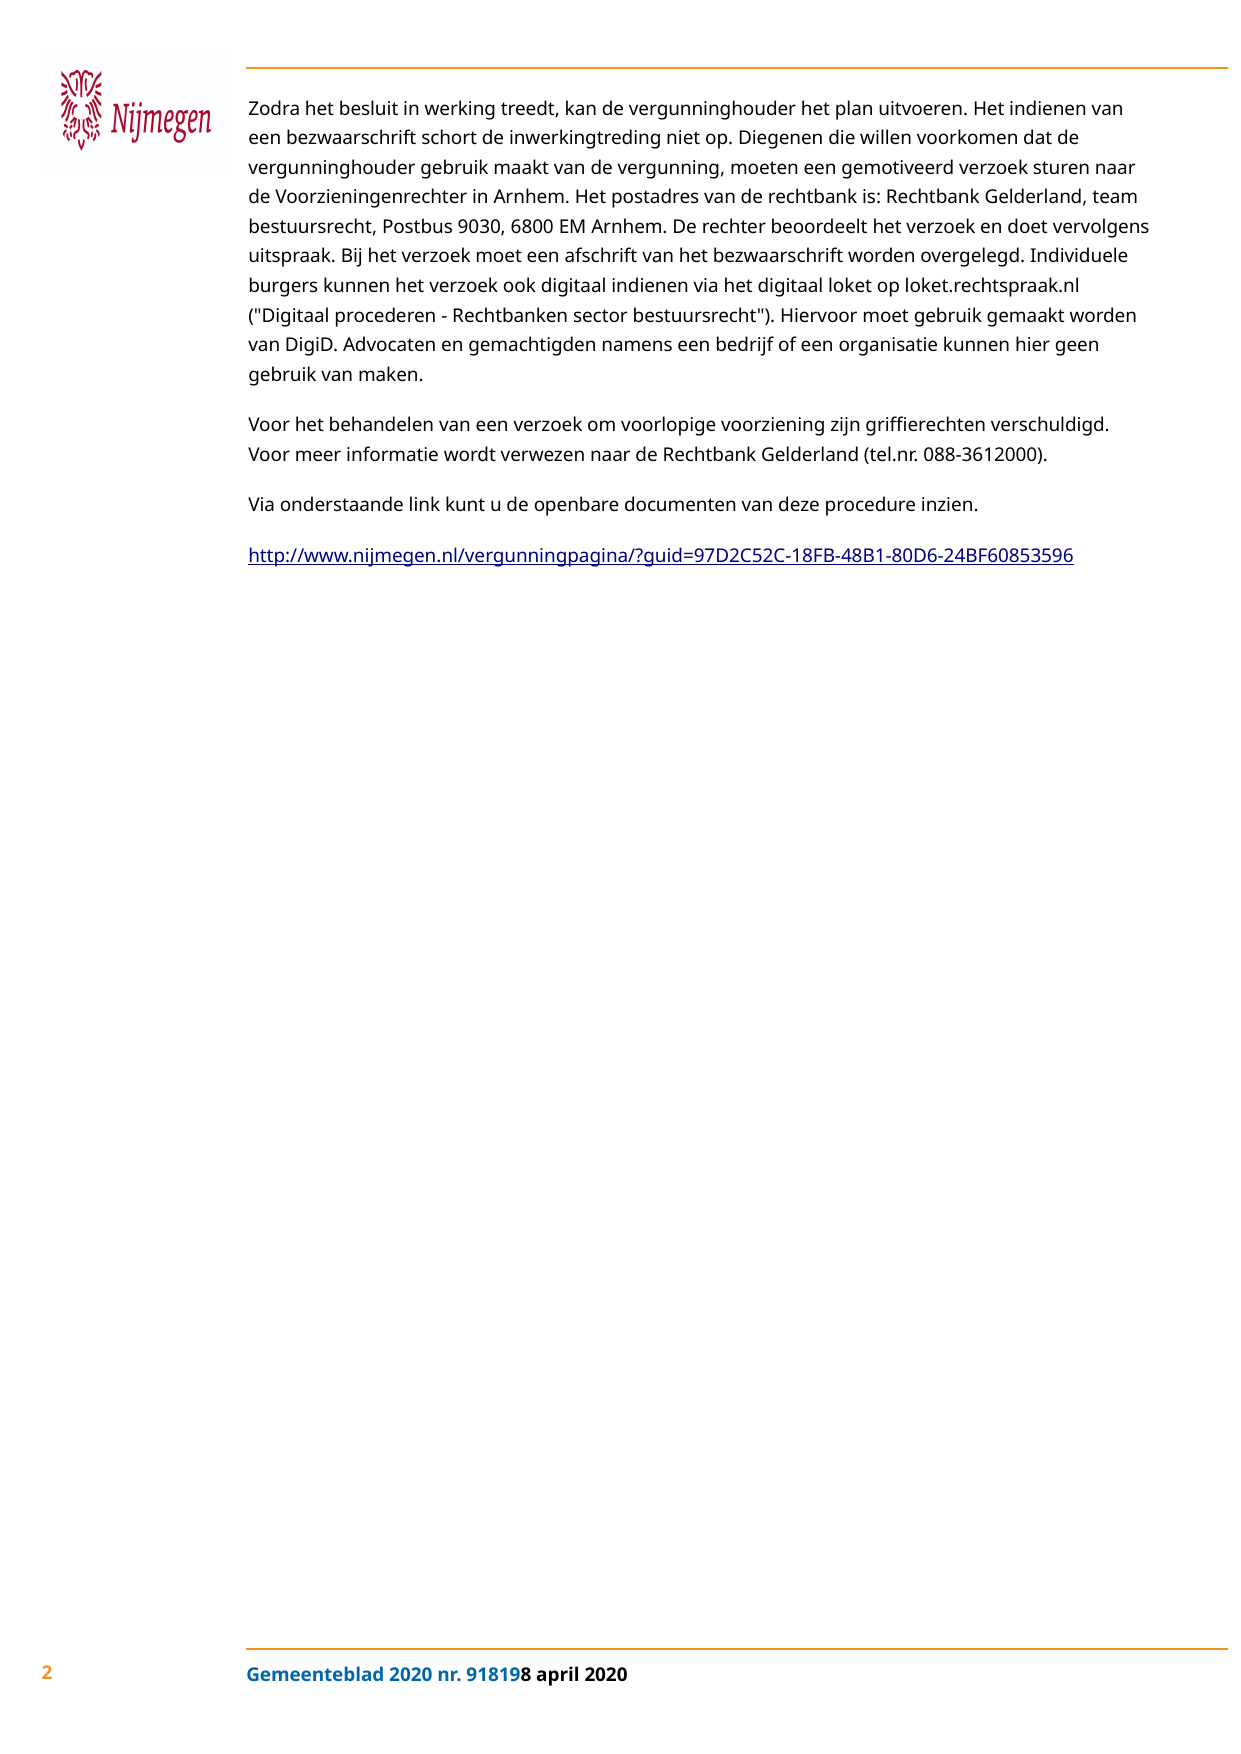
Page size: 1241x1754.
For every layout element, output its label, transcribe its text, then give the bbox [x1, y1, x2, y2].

text http://www.nijmegen.nl/vergunningpagina/?guid=97D2C52C-18FB-48B1-80D6-24BF60853596 [248, 542, 1152, 568]
picture [41, 47, 231, 172]
text Via onderstaande link kunt u de openbare documenten van deze procedure inzien. [248, 491, 1152, 517]
text Zodra het besluit in werking treedt, kan de vergunninghouder het plan uitvoeren. Het indienen van een bezwaarschrift schort de inwerkingtreding niet op. Diegenen die willen voorkomen dat de vergunninghouder gebruik maakt van de vergunning, moeten een gemotiveerd verzoek sturen naar de Voorzieningenrechter in Arnhem. Het postadres van de rechtbank is: Rechtbank Gelderland, team bestuursrecht, Postbus 9030, 6800 EM Arnhem. De rechter beoordeelt het verzoek en doet vervolgens uitspraak. Bij het verzoek moet een afschrift van het bezwaarschrift worden overgelegd. Individuele burgers kunnen het verzoek ook digitaal indienen via het digitaal loket op loket.rechtspraak.nl ("Digitaal procederen - Rechtbanken sector bestuursrecht"). Hiervoor moet gebruik gemaakt worden van DigiD. Advocaten en gemachtigden namens een bedrijf of een organisatie kunnen hier geen gebruik van maken. [248, 95, 1152, 387]
text Voor het behandelen van een verzoek om voorlopige voorziening zijn griffierechten verschuldigd. Voor meer informatie wordt verwezen naar de Rechtbank Gelderland (tel.nr. 088-3612000). [248, 411, 1152, 467]
